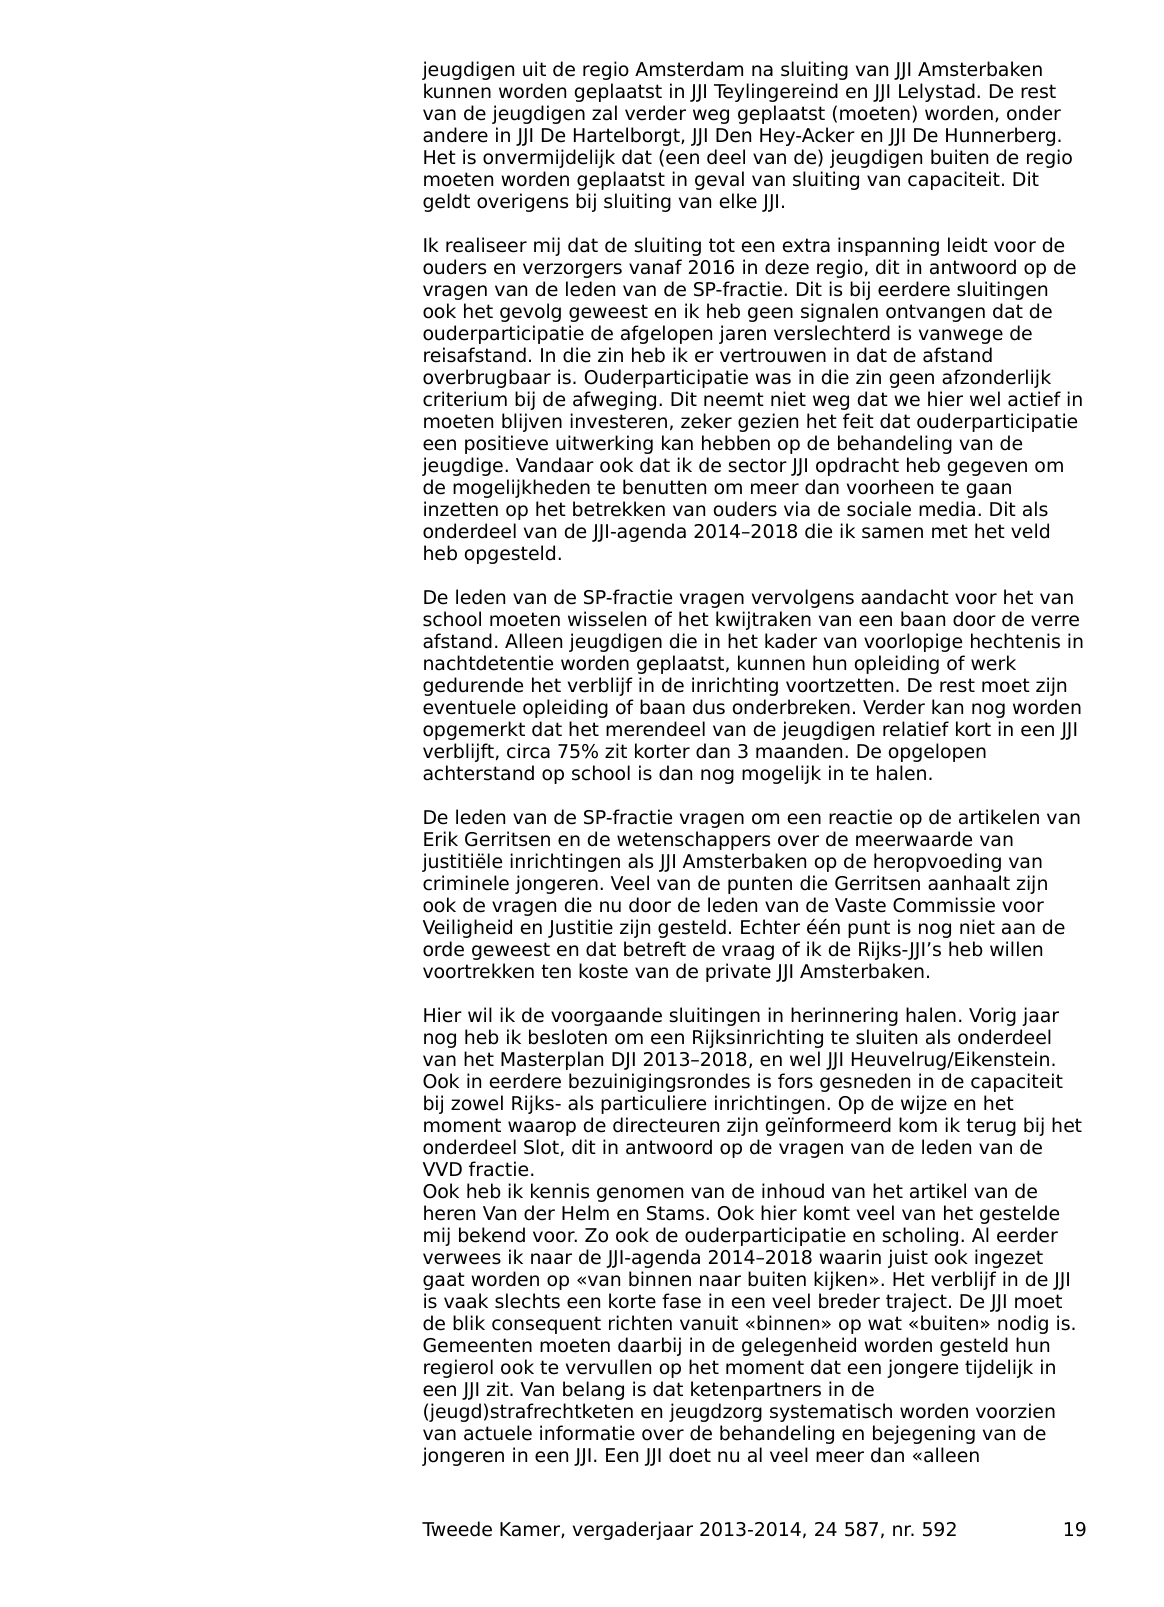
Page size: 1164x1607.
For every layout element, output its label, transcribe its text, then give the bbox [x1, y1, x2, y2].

text jeugdigen uit de regio Amsterdam na sluiting van JJI Amsterbaken kunnen worden geplaatst in JJI Teylingereind en JJI Lelystad. De rest van de jeugdigen zal verder weg geplaatst (moeten) worden, onder andere in JJI De Hartelborgt, JJI Den Hey-Acker en JJI De Hunnerberg. Het is onvermijdelijk dat (een deel van de) jeugdigen buiten de regio moeten worden geplaatst in geval van sluiting van capaciteit. Dit geldt overigens bij sluiting van elke JJI. [422, 59, 1087, 213]
text De leden van de SP-fractie vragen vervolgens aandacht voor het van school moeten wisselen of het kwijtraken van een baan door de verre afstand. Alleen jeugdigen die in het kader van voorlopige hechtenis in nachtdetentie worden geplaatst, kunnen hun opleiding of werk gedurende het verblijf in de inrichting voortzetten. De rest moet zijn eventuele opleiding of baan dus onderbreken. Verder kan nog worden opgemerkt dat het merendeel van de jeugdigen relatief kort in een JJI verblijft, circa 75% zit korter dan 3 maanden. De opgelopen achterstand op school is dan nog mogelijk in te halen. [422, 587, 1087, 785]
text Ook heb ik kennis genomen van de inhoud van het artikel van de heren Van der Helm en Stams. Ook hier komt veel van het gestelde mij bekend voor. Zo ook de ouderparticipatie en scholing. Al eerder verwees ik naar de JJI-agenda 2014–2018 waarin juist ook ingezet gaat worden op «van binnen naar buiten kijken». Het verblijf in de JJI is vaak slechts een korte fase in een veel breder traject. De JJI moet de blik consequent richten vanuit «binnen» op wat «buiten» nodig is. Gemeenten moeten daarbij in de gelegenheid worden gesteld hun regierol ook te vervullen op het moment dat een jongere tijdelijk in een JJI zit. Van belang is dat ketenpartners in de (jeugd)strafrechtketen en jeugdzorg systematisch worden voorzien van actuele informatie over de behandeling en bejegening van de jongeren in een JJI. Een JJI doet nu al veel meer dan «alleen [422, 1181, 1087, 1467]
text De leden van de SP-fractie vragen om een reactie op de artikelen van Erik Gerritsen en de wetenschappers over de meerwaarde van justitiële inrichtingen als JJI Amsterbaken op de heropvoeding van criminele jongeren. Veel van de punten die Gerritsen aanhaalt zijn ook de vragen die nu door de leden van de Vaste Commissie voor Veiligheid en Justitie zijn gesteld. Echter één punt is nog niet aan de orde geweest en dat betreft de vraag of ik de Rijks-JJI’s heb willen voortrekken ten koste van de private JJI Amsterbaken. [422, 807, 1087, 983]
text Ik realiseer mij dat de sluiting tot een extra inspanning leidt voor de ouders en verzorgers vanaf 2016 in deze regio, dit in antwoord op de vragen van de leden van de SP-fractie. Dit is bij eerdere sluitingen ook het gevolg geweest en ik heb geen signalen ontvangen dat de ouderparticipatie de afgelopen jaren verslechterd is vanwege de reisafstand. In die zin heb ik er vertrouwen in dat de afstand overbrugbaar is. Ouderparticipatie was in die zin geen afzonderlijk criterium bij de afweging. Dit neemt niet weg dat we hier wel actief in moeten blijven investeren, zeker gezien het feit dat ouderparticipatie een positieve uitwerking kan hebben op de behandeling van de jeugdige. Vandaar ook dat ik de sector JJI opdracht heb gegeven om de mogelijkheden te benutten om meer dan voorheen te gaan inzetten op het betrekken van ouders via de sociale media. Dit als onderdeel van de JJI-agenda 2014–2018 die ik samen met het veld heb opgesteld. [422, 235, 1087, 565]
text Hier wil ik de voorgaande sluitingen in herinnering halen. Vorig jaar nog heb ik besloten om een Rijksinrichting te sluiten als onderdeel van het Masterplan DJI 2013–2018, en wel JJI Heuvelrug/Eikenstein. Ook in eerdere bezuinigingsrondes is fors gesneden in de capaciteit bij zowel Rijks- als particuliere inrichtingen. Op de wijze en het moment waarop de directeuren zijn geïnformeerd kom ik terug bij het onderdeel Slot, dit in antwoord op de vragen van de leden van de VVD fractie. [422, 1005, 1087, 1181]
